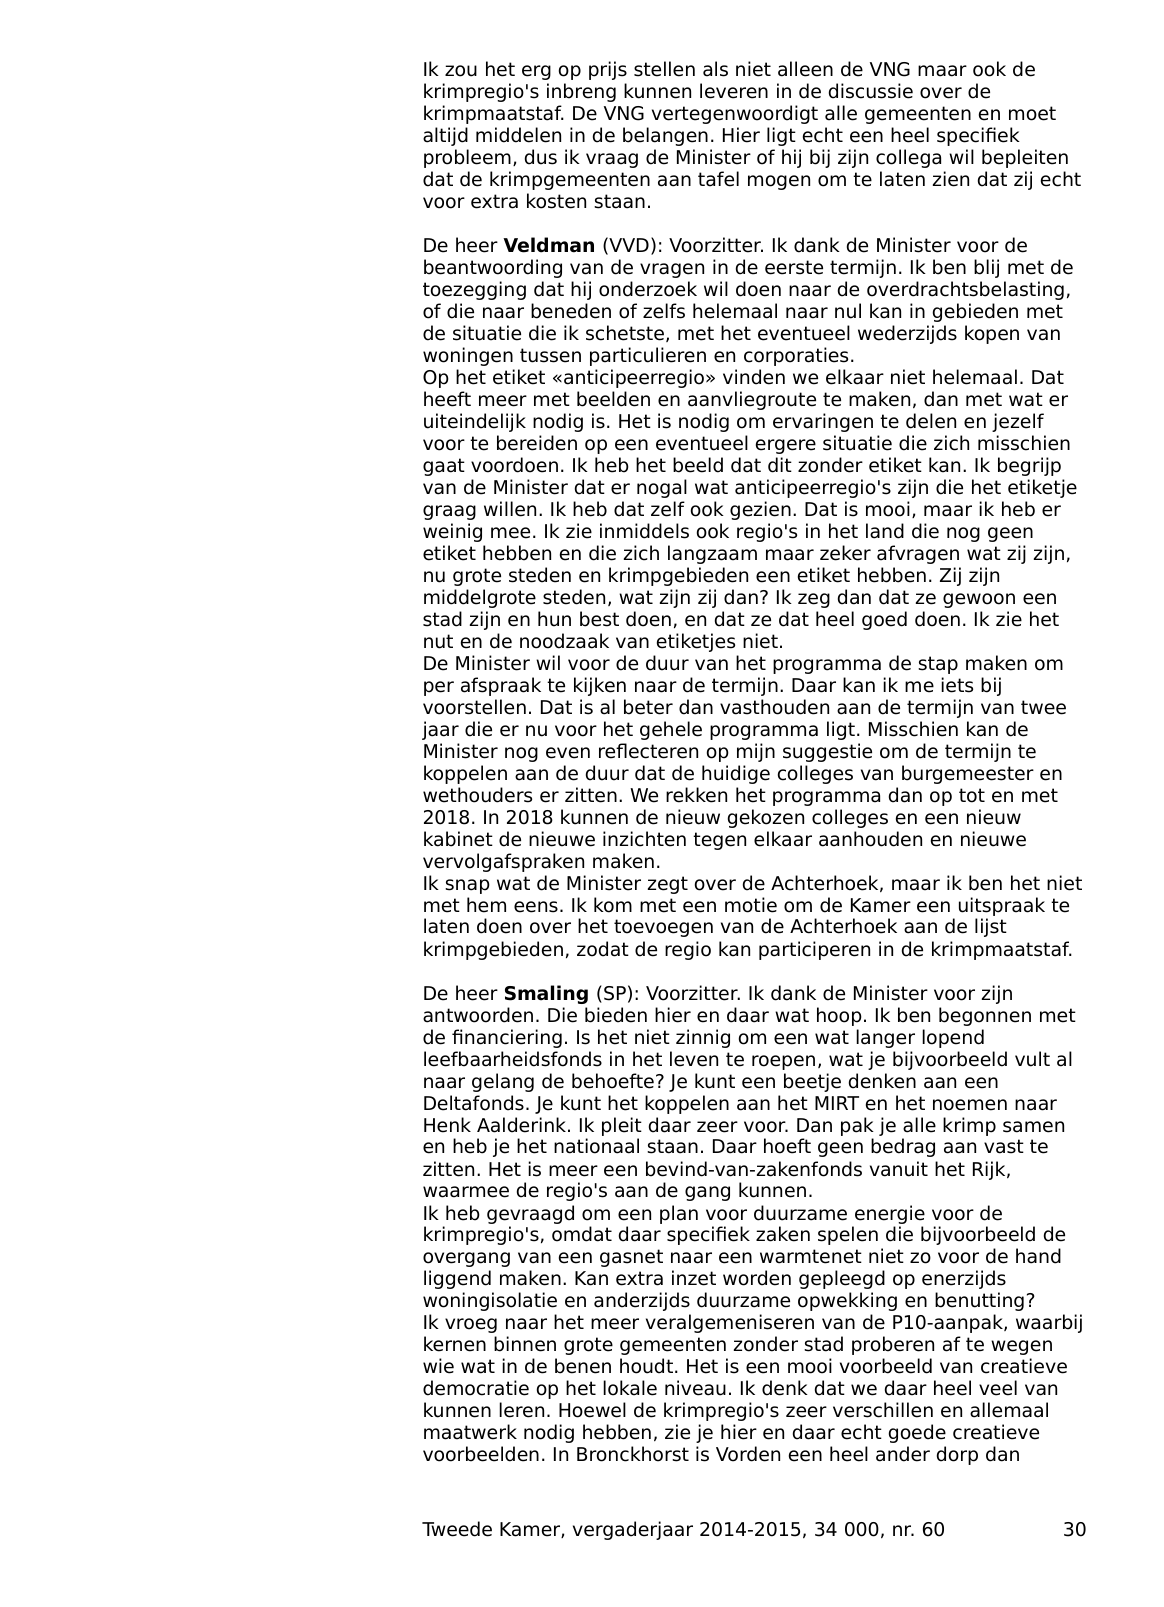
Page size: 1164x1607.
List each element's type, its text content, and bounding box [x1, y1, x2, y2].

text Ik snap wat de Minister zegt over de Achterhoek, maar ik ben het niet met hem eens. Ik kom met een motie om de Kamer een uitspraak te laten doen over het toevoegen van de Achterhoek aan de lijst krimpgebieden, zodat de regio kan participeren in de krimpmaatstaf. [422, 872, 1087, 960]
text Ik zou het erg op prijs stellen als niet alleen de VNG maar ook de krimpregio's inbreng kunnen leveren in de discussie over de krimpmaatstaf. De VNG vertegenwoordigt alle gemeenten en moet altijd middelen in de belangen. Hier ligt echt een heel specifiek probleem, dus ik vraag de Minister of hij bij zijn collega wil bepleiten dat de krimpgemeenten aan tafel mogen om te laten zien dat zij echt voor extra kosten staan. [422, 59, 1087, 213]
text Ik vroeg naar het meer veralgemeniseren van de P10-aanpak, waarbij kernen binnen grote gemeenten zonder stad proberen af te wegen wie wat in de benen houdt. Het is een mooi voorbeeld van creatieve democratie op het lokale niveau. Ik denk dat we daar heel veel van kunnen leren. Hoewel de krimpregio's zeer verschillen en allemaal maatwerk nodig hebben, zie je hier en daar echt goede creatieve voorbeelden. In Bronckhorst is Vorden een heel ander dorp dan [422, 1312, 1087, 1466]
text Op het etiket «anticipeerregio» vinden we elkaar niet helemaal. Dat heeft meer met beelden en aanvliegroute te maken, dan met wat er uiteindelijk nodig is. Het is nodig om ervaringen te delen en jezelf voor te bereiden op een eventueel ergere situatie die zich misschien gaat voordoen. Ik heb het beeld dat dit zonder etiket kan. Ik begrijp van de Minister dat er nogal wat anticipeerregio's zijn die het etiketje graag willen. Ik heb dat zelf ook gezien. Dat is mooi, maar ik heb er weinig mee. Ik zie inmiddels ook regio's in het land die nog geen etiket hebben en die zich langzaam maar zeker afvragen wat zij zijn, nu grote steden en krimpgebieden een etiket hebben. Zij zijn middelgrote steden, wat zijn zij dan? Ik zeg dan dat ze gewoon een stad zijn en hun best doen, en dat ze dat heel goed doen. Ik zie het nut en de noodzaak van etiketjes niet. [422, 367, 1087, 653]
text Ik heb gevraagd om een plan voor duurzame energie voor de krimpregio's, omdat daar specifiek zaken spelen die bijvoorbeeld de overgang van een gasnet naar een warmtenet niet zo voor de hand liggend maken. Kan extra inzet worden gepleegd op enerzijds woningisolatie en anderzijds duurzame opwekking en benutting? [422, 1202, 1087, 1312]
text De Minister wil voor de duur van het programma de stap maken om per afspraak te kijken naar de termijn. Daar kan ik me iets bij voorstellen. Dat is al beter dan vasthouden aan de termijn van twee jaar die er nu voor het gehele programma ligt. Misschien kan de Minister nog even reflecteren op mijn suggestie om de termijn te koppelen aan de duur dat de huidige colleges van burgemeester en wethouders er zitten. We rekken het programma dan op tot en met 2018. In 2018 kunnen de nieuw gekozen colleges en een nieuw kabinet de nieuwe inzichten tegen elkaar aanhouden en nieuwe vervolgafspraken maken. [422, 653, 1087, 872]
text De heer Smaling (SP): Voorzitter. Ik dank de Minister voor zijn antwoorden. Die bieden hier en daar wat hoop. Ik ben begonnen met de financiering. Is het niet zinnig om een wat langer lopend leefbaarheidsfonds in het leven te roepen, wat je bijvoorbeeld vult al naar gelang de behoefte? Je kunt een beetje denken aan een Deltafonds. Je kunt het koppelen aan het MIRT en het noemen naar Henk Aalderink. Ik pleit daar zeer voor. Dan pak je alle krimp samen en heb je het nationaal staan. Daar hoeft geen bedrag aan vast te zitten. Het is meer een bevind-van-zakenfonds vanuit het Rijk, waarmee de regio's aan de gang kunnen. [422, 983, 1087, 1202]
text De heer Veldman (VVD): Voorzitter. Ik dank de Minister voor de beantwoording van de vragen in de eerste termijn. Ik ben blij met de toezegging dat hij onderzoek wil doen naar de overdrachtsbelasting, of die naar beneden of zelfs helemaal naar nul kan in gebieden met de situatie die ik schetste, met het eventueel wederzijds kopen van woningen tussen particulieren en corporaties. [422, 235, 1087, 367]
